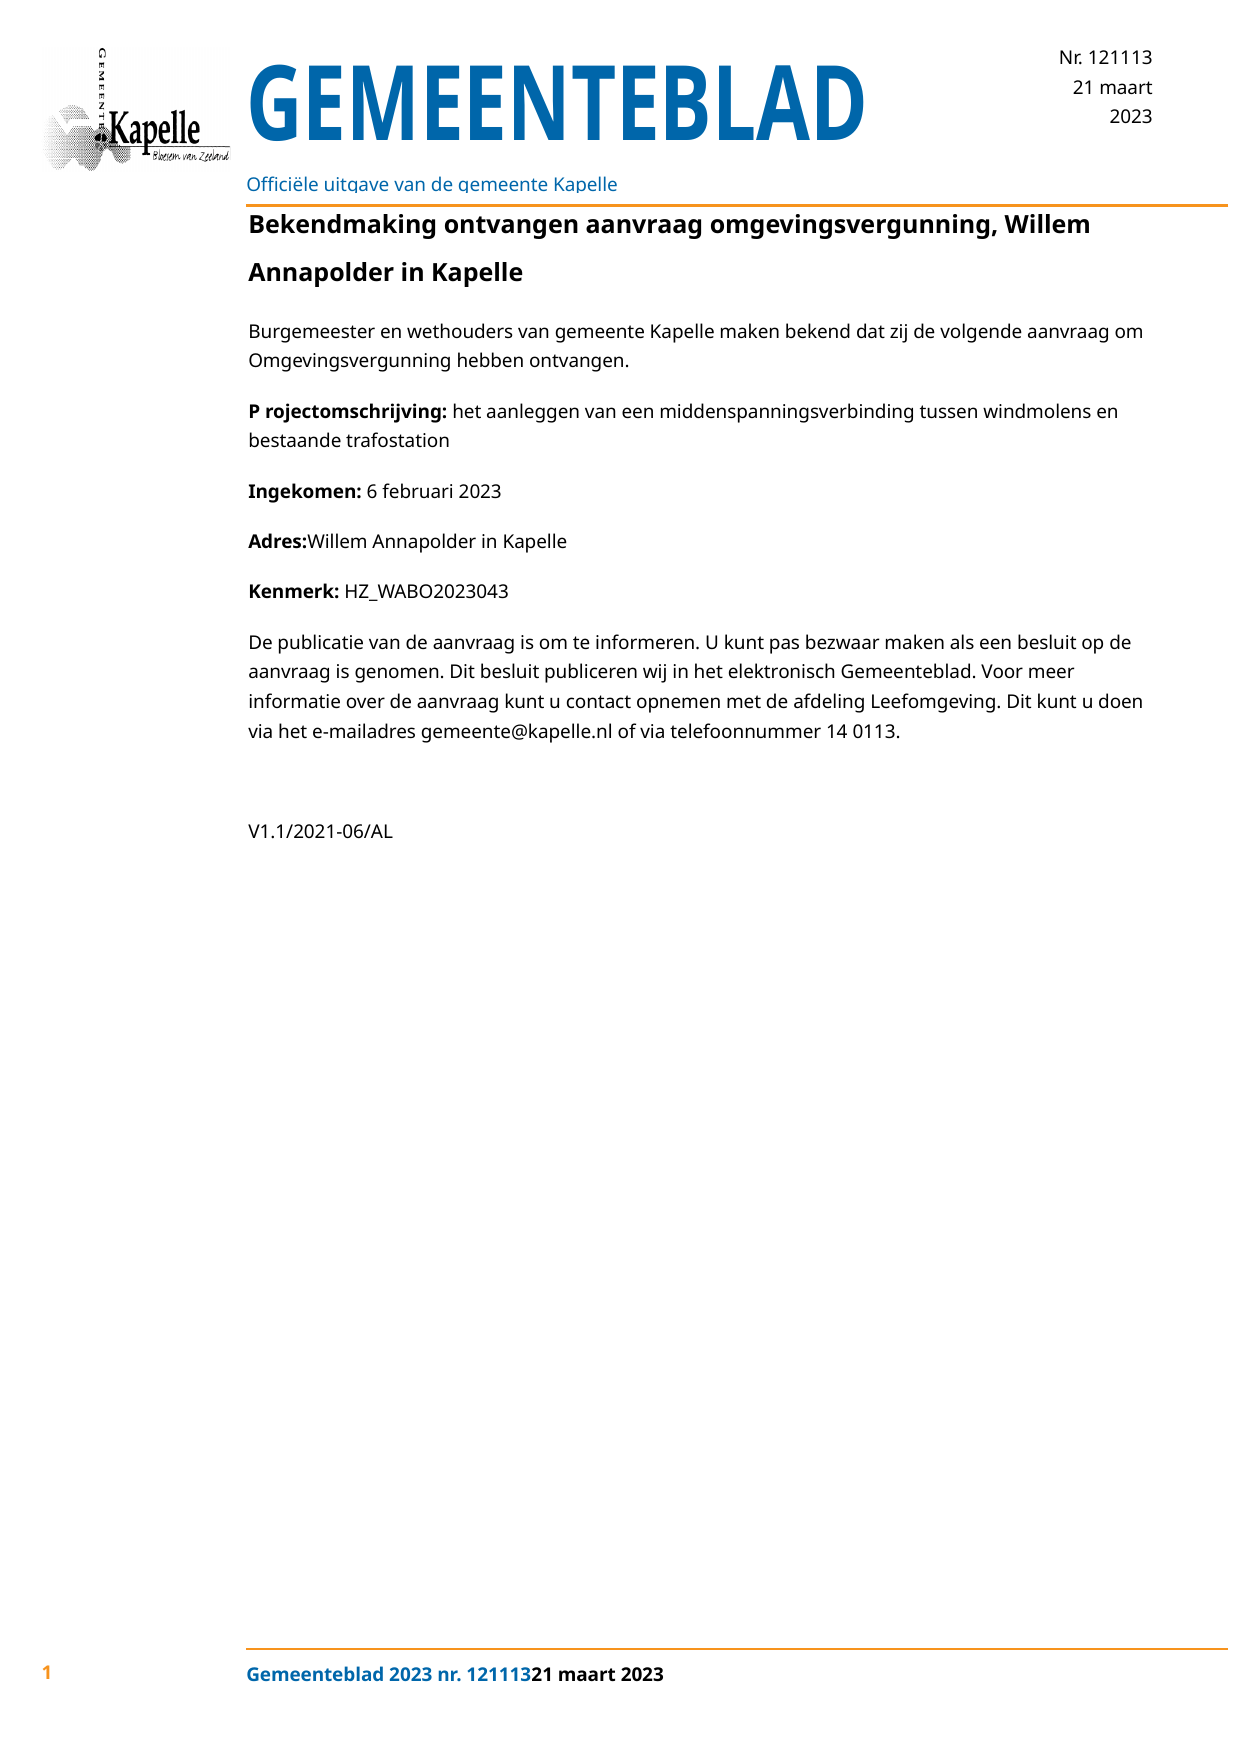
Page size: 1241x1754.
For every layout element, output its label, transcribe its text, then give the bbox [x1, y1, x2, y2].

text P rojectomschrijving: het aanleggen van een middenspanningsverbinding tussen windmolens en bestaande trafostation [248, 398, 1152, 453]
text Ingekomen: 6 februari 2023 [248, 478, 1152, 504]
text Kenmerk: HZ_WABO2023043 [248, 579, 1152, 604]
text Bekendmaking ontvangen aanvraag omgevingsvergunning, Willem Annapolder in Kapelle [248, 207, 1152, 288]
text Adres:Willem Annapolder in Kapelle [248, 528, 1152, 554]
text De publicatie van de aanvraag is om te informeren. U kunt pas bezwaar maken als een besluit op de aanvraag is genomen. Dit besluit publiceren wij in het elektronisch Gemeenteblad. Voor meer informatie over de aanvraag kunt u contact opnemen met de afdeling Leefomgeving. Dit kunt u doen via het e-mailadres gemeente@kapelle.nl of via telefoonnummer 14 0113. [248, 629, 1152, 744]
text Burgemeester en wethouders van gemeente Kapelle maken bekend dat zij de volgende aanvraag om Omgevingsvergunning hebben ontvangen. [248, 318, 1152, 373]
picture [41, 47, 231, 172]
text V1.1/2021-06/AL [248, 819, 1152, 844]
